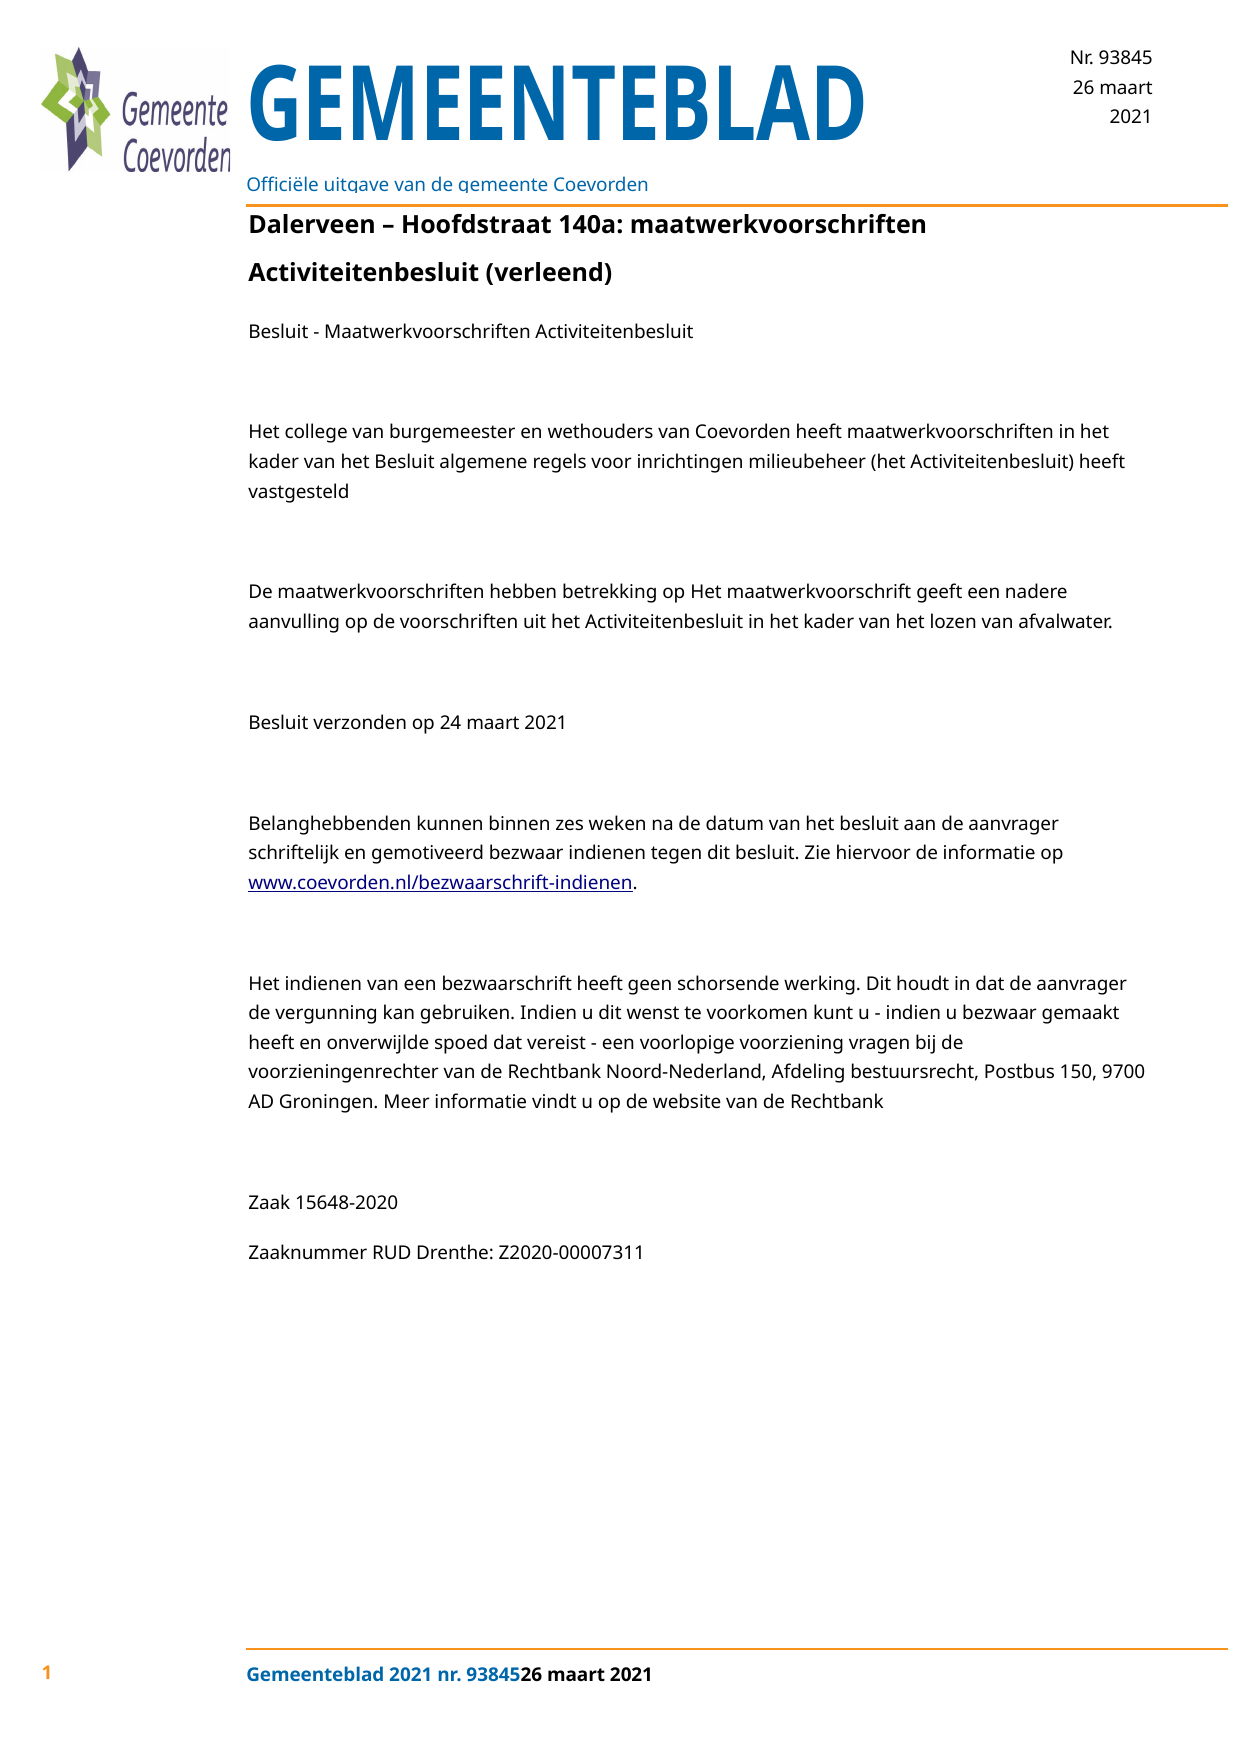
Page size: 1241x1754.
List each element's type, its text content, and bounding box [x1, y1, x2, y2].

text De maatwerkvoorschriften hebben betrekking op Het maatwerkvoorschrift geeft een nadere aanvulling op de voorschriften uit het Activiteitenbesluit in het kader van het lozen van afvalwater. [248, 579, 1152, 634]
text Zaaknummer RUD Drenthe: Z2020-00007311 [248, 1239, 1152, 1265]
text Besluit - Maatwerkvoorschriften Activiteitenbesluit [248, 318, 1152, 344]
text Het indienen van een bezwaarschrift heeft geen schorsende werking. Dit houdt in dat de aanvrager de vergunning kan gebruiken. Indien u dit wenst te voorkomen kunt u - indien u bezwaar gemaakt heeft en onverwijlde spoed dat vereist - een voorlopige voorziening vragen bij de voorzieningenrechter van de Rechtbank Noord-Nederland, Afdeling bestuursrecht, Postbus 150, 9700 AD Groningen. Meer informatie vindt u op de website van de Rechtbank [248, 970, 1152, 1114]
picture [41, 47, 231, 172]
text Zaak 15648-2020 [248, 1189, 1152, 1215]
text Dalerveen – Hoofdstraat 140a: maatwerkvoorschriften Activiteitenbesluit (verleend) [248, 207, 1152, 288]
text Besluit verzonden op 24 maart 2021 [248, 709, 1152, 735]
text Het college van burgemeester en wethouders van Coevorden heeft maatwerkvoorschriften in het kader van het Besluit algemene regels voor inrichtingen milieubeheer (het Activiteitenbesluit) heeft vastgesteld [248, 419, 1152, 504]
text Belanghebbenden kunnen binnen zes weken na de datum van het besluit aan de aanvrager schriftelijk en gemotiveerd bezwaar indienen tegen dit besluit. Zie hiervoor de informatie op www.coevorden.nl/bezwaarschrift-indienen. [248, 810, 1152, 895]
